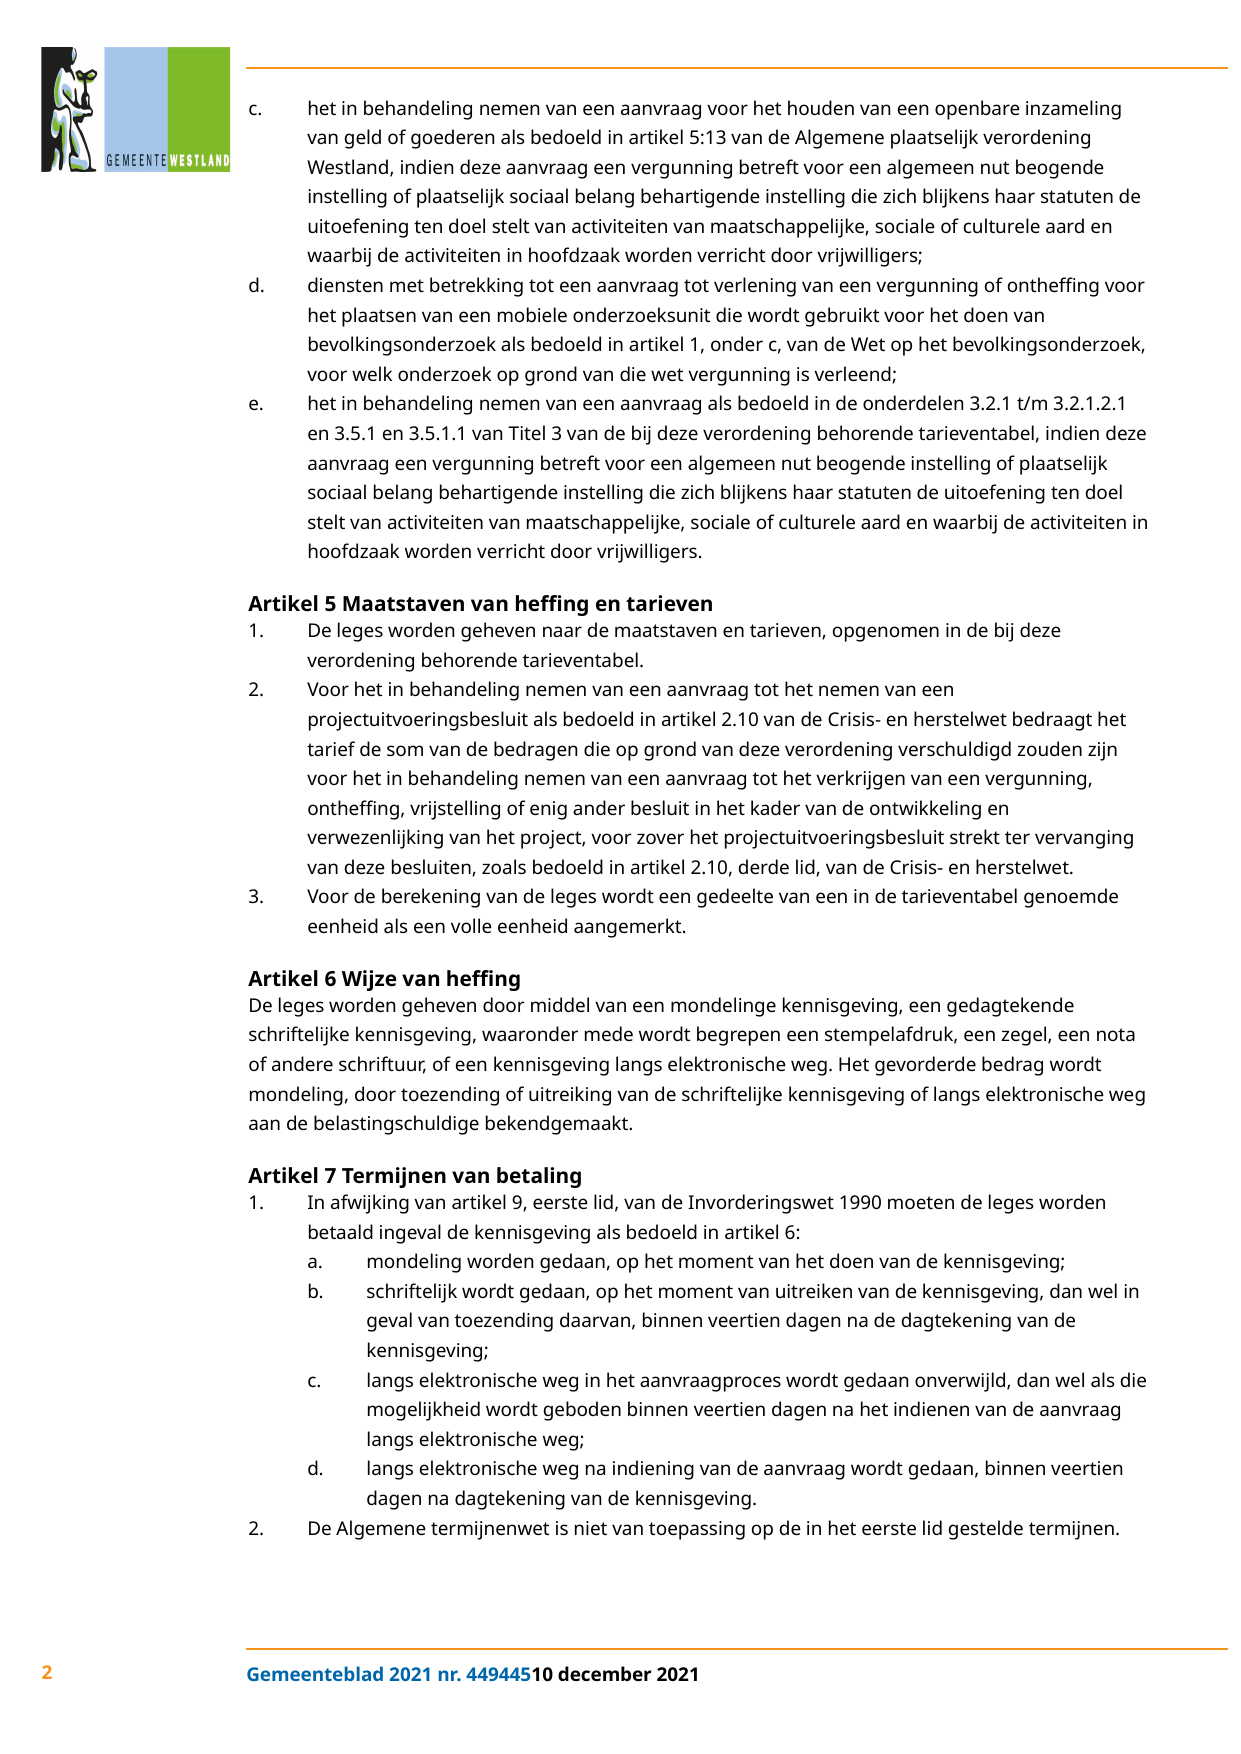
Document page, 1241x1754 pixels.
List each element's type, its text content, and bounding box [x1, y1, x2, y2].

picture [41, 47, 231, 172]
text De leges worden geheven door middel van een mondelinge kennisgeving, een gedagtekende schriftelijke kennisgeving, waaronder mede wordt begrepen een stempelafdruk, een zegel, een nota of andere schriftuur, of een kennisgeving langs elektronische weg. Het gevorderde bedrag wordt mondeling, door toezending of uitreiking van de schriftelijke kennisgeving of langs elektronische weg aan de belastingschuldige bekendgemaakt. [248, 992, 1152, 1136]
list het in behandeling nemen van een aanvraag voor het houden van een openbare inzameling van geld of goederen als bedoeld in artikel 5:13 van de Algemene plaatselijk verordening Westland, indien deze aanvraag een vergunning betreft voor een algemeen nut beogende instelling of plaatselijk sociaal belang behartigende instelling die zich blijkens haar statuten de uitoefening ten doel stelt van activiteiten van maatschappelijke, sociale of culturele aard en waarbij de activiteiten in hoofdzaak worden verricht door vrijwilligers; [248, 95, 1152, 268]
list De Algemene termijnenwet is niet van toepassing op de in het eerste lid gestelde termijnen. [248, 1515, 1152, 1540]
list het in behandeling nemen van een aanvraag als bedoeld in de onderdelen 3.2.1 t/m 3.2.1.2.1 en 3.5.1 en 3.5.1.1 van Titel 3 van de bij deze verordening behorende tarieventabel, indien deze aanvraag een vergunning betreft voor een algemeen nut beogende instelling of plaatselijk sociaal belang behartigende instelling die zich blijkens haar statuten de uitoefening ten doel stelt van activiteiten van maatschappelijke, sociale of culturele aard en waarbij de activiteiten in hoofdzaak worden verricht door vrijwilligers. [248, 391, 1152, 564]
list Voor de berekening van de leges wordt een gedeelte van een in de tarieventabel genoemde eenheid als een volle eenheid aangemerkt. [248, 884, 1152, 939]
text Artikel 5 Maatstaven van heffing en tarieven [248, 589, 1152, 617]
list diensten met betrekking tot een aanvraag tot verlening van een vergunning of ontheffing voor het plaatsen van een mobiele onderzoeksunit die wordt gebruikt voor het doen van bevolkingsonderzoek als bedoeld in artikel 1, onder c, van de Wet op het bevolkingsonderzoek, voor welk onderzoek op grond van die wet vergunning is verleend; [248, 272, 1152, 387]
list In afwijking van artikel 9, eerste lid, van de Invorderingswet 1990 moeten de leges worden betaald ingeval de kennisgeving als bedoeld in artikel 6: [248, 1189, 1152, 1244]
list schriftelijk wordt gedaan, op het moment van uitreiken van de kennisgeving, dan wel in geval van toezending daarvan, binnen veertien dagen na de dagtekening van de kennisgeving; [307, 1278, 1152, 1363]
text Artikel 7 Termijnen van betaling [248, 1161, 1152, 1189]
text Artikel 6 Wijze van heffing [248, 964, 1152, 992]
list De leges worden geheven naar de maatstaven en tarieven, opgenomen in de bij deze verordening behorende tarieventabel. [248, 617, 1152, 673]
list Voor het in behandeling nemen van een aanvraag tot het nemen van een projectuitvoeringsbesluit als bedoeld in artikel 2.10 van de Crisis- en herstelwet bedraagt het tarief de som van de bedragen die op grond van deze verordening verschuldigd zouden zijn voor het in behandeling nemen van een aanvraag tot het verkrijgen van een vergunning, ontheffing, vrijstelling of enig ander besluit in het kader van de ontwikkeling en verwezenlijking van het project, voor zover het projectuitvoeringsbesluit strekt ter vervanging van deze besluiten, zoals bedoeld in artikel 2.10, derde lid, van de Crisis- en herstelwet. [248, 677, 1152, 880]
list mondeling worden gedaan, op het moment van het doen van de kennisgeving; [307, 1248, 1152, 1274]
list langs elektronische weg na indiening van de aanvraag wordt gedaan, binnen veertien dagen na dagtekening van de kennisgeving. [307, 1456, 1152, 1511]
list langs elektronische weg in het aanvraagproces wordt gedaan onverwijld, dan wel als die mogelijkheid wordt geboden binnen veertien dagen na het indienen van de aanvraag langs elektronische weg; [307, 1367, 1152, 1452]
